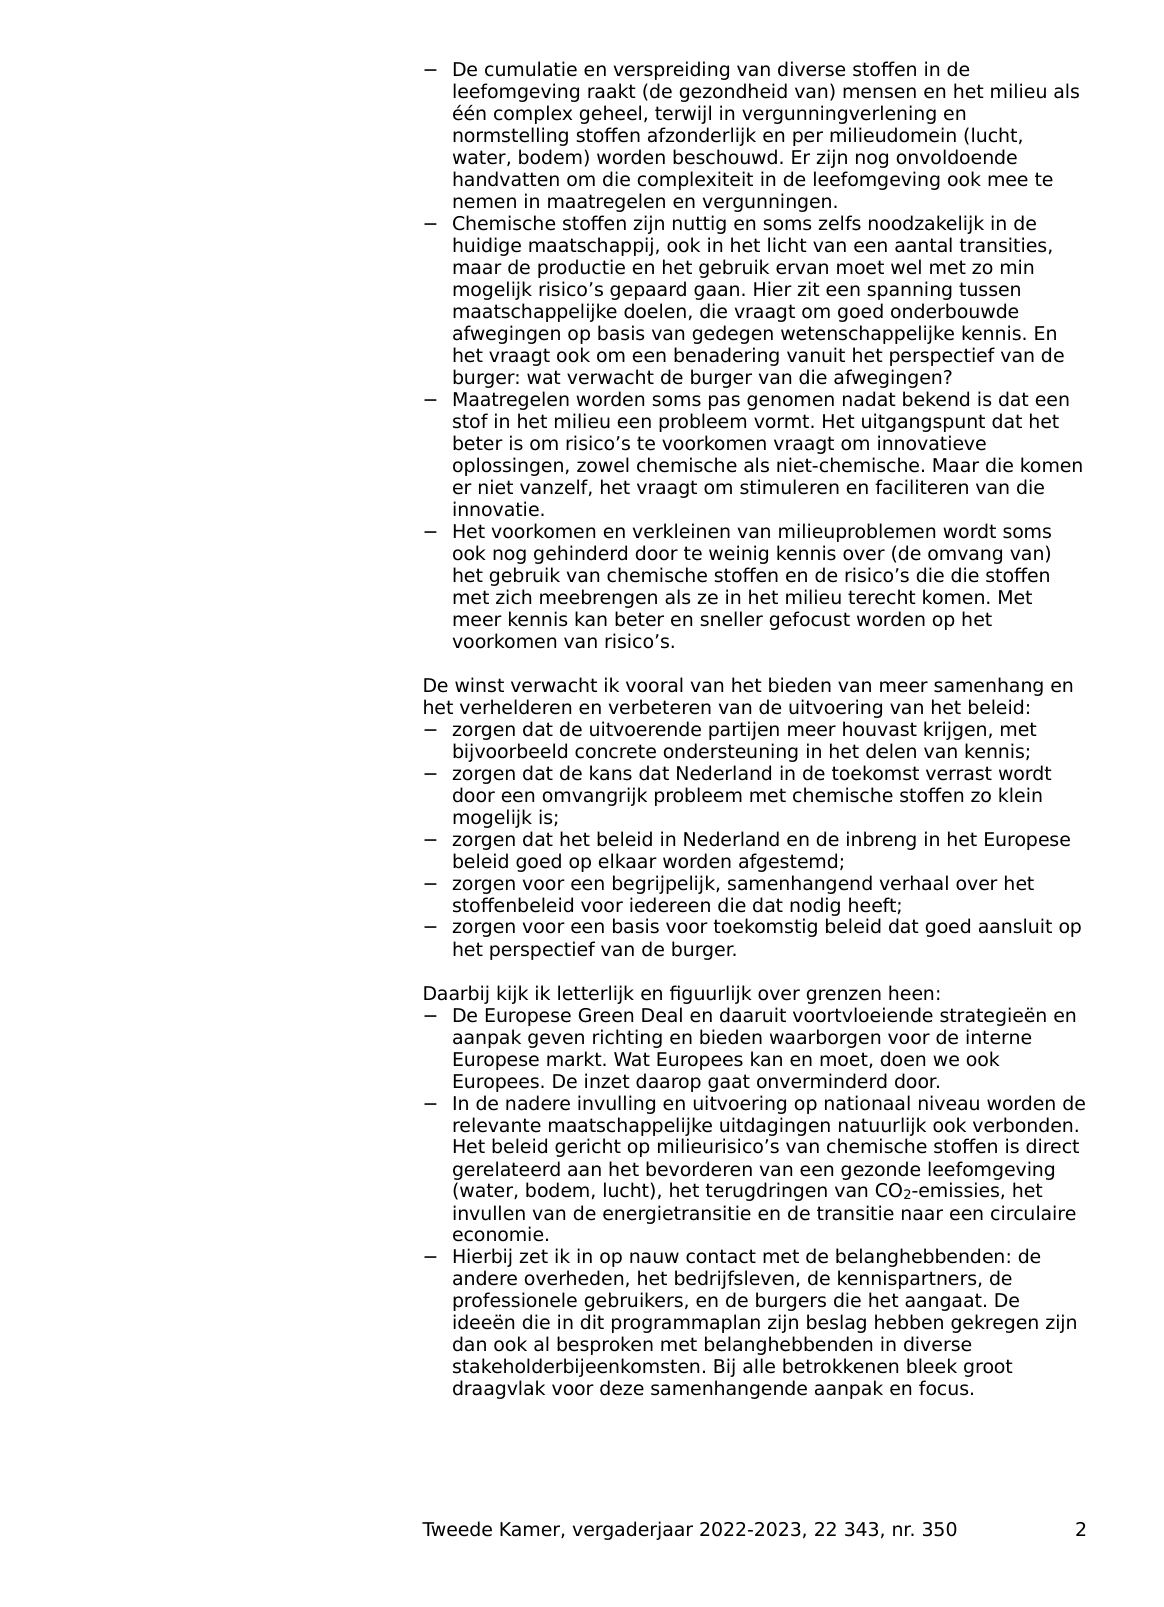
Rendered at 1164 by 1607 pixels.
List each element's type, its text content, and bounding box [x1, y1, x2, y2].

text De winst verwacht ik vooral van het bieden van meer samenhang en het verhelderen en verbeteren van de uitvoering van het beleid: [422, 675, 1087, 719]
text − De cumulatie en verspreiding van diverse stoffen in de leefomgeving raakt (de gezondheid van) mensen en het milieu als één complex geheel, terwijl in vergunningverlening en normstelling stoffen afzonderlijk en per milieudomein (lucht, water, bodem) worden beschouwd. Er zijn nog onvoldoende handvatten om die complexiteit in de leefomgeving ook mee te nemen in maatregelen en vergunningen. [422, 59, 1087, 213]
text − Maatregelen worden soms pas genomen nadat bekend is dat een stof in het milieu een probleem vormt. Het uitgangspunt dat het beter is om risico’s te voorkomen vraagt om innovatieve oplossingen, zowel chemische als niet-chemische. Maar die komen er niet vanzelf, het vraagt om stimuleren en faciliteren van die innovatie. [422, 389, 1087, 521]
text − zorgen dat de uitvoerende partijen meer houvast krijgen, met bijvoorbeeld concrete ondersteuning in het delen van kennis; [422, 719, 1087, 763]
text − Hierbij zet ik in op nauw contact met de belanghebbenden: de andere overheden, het bedrijfsleven, de kennispartners, de professionele gebruikers, en de burgers die het aangaat. De ideeën die in dit programmaplan zijn beslag hebben gekregen zijn dan ook al besproken met belanghebbenden in diverse stakeholderbijeenkomsten. Bij alle betrokkenen bleek groot draagvlak voor deze samenhangende aanpak en focus. [422, 1246, 1087, 1400]
text − Chemische stoffen zijn nuttig en soms zelfs noodzakelijk in de huidige maatschappij, ook in het licht van een aantal transities, maar de productie en het gebruik ervan moet wel met zo min mogelijk risico’s gepaard gaan. Hier zit een spanning tussen maatschappelijke doelen, die vraagt om goed onderbouwde afwegingen op basis van gedegen wetenschappelijke kennis. En het vraagt ook om een benadering vanuit het perspectief van de burger: wat verwacht de burger van die afwegingen? [422, 213, 1087, 389]
text − zorgen voor een basis voor toekomstig beleid dat goed aansluit op het perspectief van de burger. [422, 916, 1087, 960]
text − zorgen voor een begrijpelijk, samenhangend verhaal over het stoffenbeleid voor iedereen die dat nodig heeft; [422, 872, 1087, 916]
text Daarbij kijk ik letterlijk en figuurlijk over grenzen heen: [422, 983, 1087, 1004]
text − zorgen dat de kans dat Nederland in de toekomst verrast wordt door een omvangrijk probleem met chemische stoffen zo klein mogelijk is; [422, 763, 1087, 828]
text − zorgen dat het beleid in Nederland en de inbreng in het Europese beleid goed op elkaar worden afgestemd; [422, 828, 1087, 872]
text − Het voorkomen en verkleinen van milieuproblemen wordt soms ook nog gehinderd door te weinig kennis over (de omvang van) het gebruik van chemische stoffen en de risico’s die die stoffen met zich meebrengen als ze in het milieu terecht komen. Met meer kennis kan beter en sneller gefocust worden op het voorkomen van risico’s. [422, 521, 1087, 652]
text − De Europese Green Deal en daaruit voortvloeiende strategieën en aanpak geven richting en bieden waarborgen voor de interne Europese markt. Wat Europees kan en moet, doen we ook Europees. De inzet daarop gaat onverminderd door. [422, 1004, 1087, 1092]
text − In de nadere invulling en uitvoering op nationaal niveau worden de relevante maatschappelijke uitdagingen natuurlijk ook verbonden. Het beleid gericht op milieurisico’s van chemische stoffen is direct gerelateerd aan het bevorderen van een gezonde leefomgeving (water, bodem, lucht), het terugdringen van CO2-emissies, het invullen van de energietransitie en de transitie naar een circulaire economie. [422, 1092, 1087, 1246]
